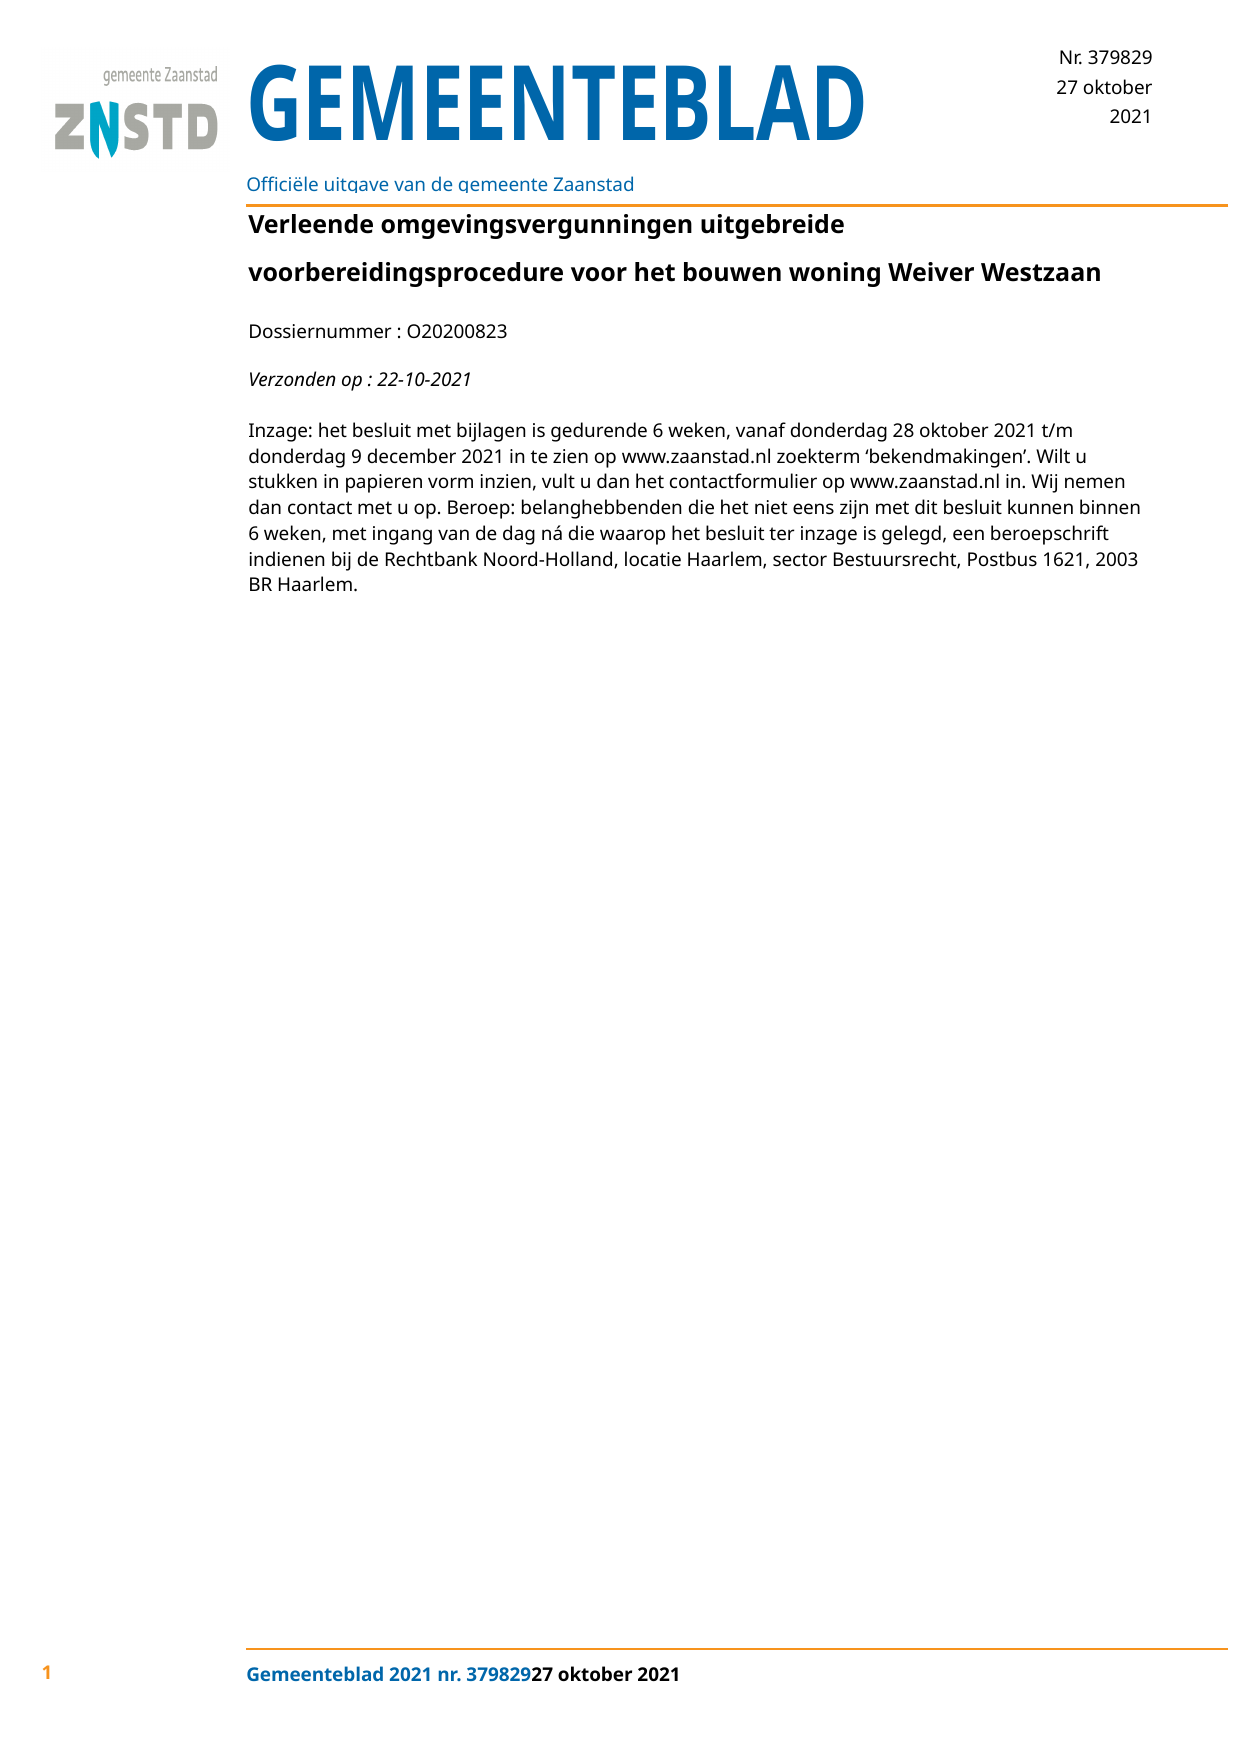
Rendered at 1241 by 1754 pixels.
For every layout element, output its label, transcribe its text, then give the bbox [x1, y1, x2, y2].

text Verzonden op : 22-10-2021 [248, 366, 1152, 391]
text Dossiernummer : O20200823 [248, 318, 1152, 344]
picture [41, 47, 231, 172]
text Inzage: het besluit met bijlagen is gedurende 6 weken, vanaf donderdag 28 oktober 2021 t/m donderdag 9 december 2021 in te zien op www.zaanstad.nl zoekterm ‘bekendmakingen’. Wilt u stukken in papieren vorm inzien, vult u dan het contactformulier op www.zaanstad.nl in. Wij nemen dan contact met u op. Beroep: belanghebbenden die het niet eens zijn met dit besluit kunnen binnen 6 weken, met ingang van de dag ná die waarop het besluit ter inzage is gelegd, een beroepschrift indienen bij de Rechtbank Noord-Holland, locatie Haarlem, sector Bestuursrecht, Postbus 1621, 2003 BR Haarlem. [248, 417, 1152, 597]
text Verleende omgevingsvergunningen uitgebreide voorbereidingsprocedure voor het bouwen woning Weiver Westzaan [248, 207, 1152, 288]
